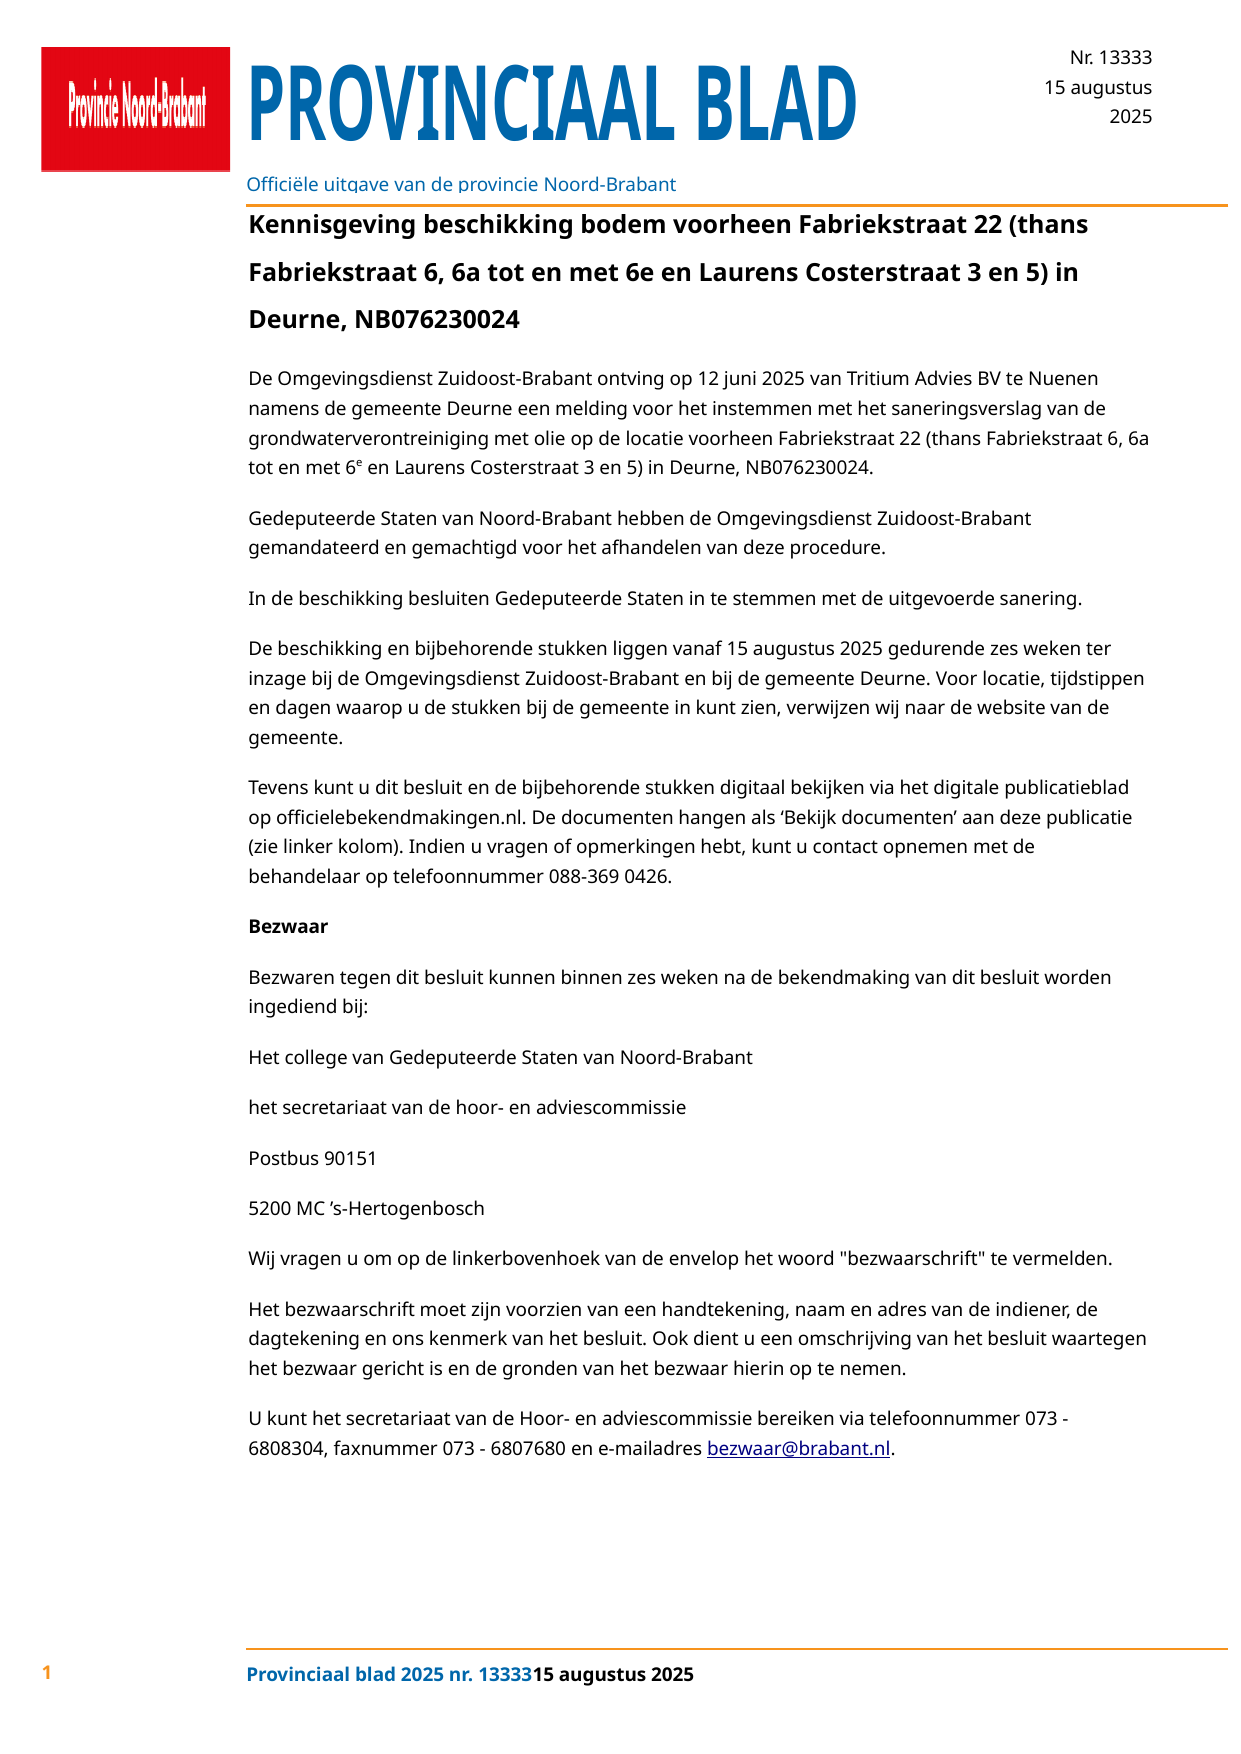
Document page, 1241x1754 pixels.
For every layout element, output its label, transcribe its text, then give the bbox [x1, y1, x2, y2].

text De Omgevingsdienst Zuidoost-Brabant ontving op 12 juni 2025 van Tritium Advies BV te Nuenen namens de gemeente Deurne een melding voor het instemmen met het saneringsverslag van de grondwaterverontreiniging met olie op de locatie voorheen Fabriekstraat 22 (thans Fabriekstraat 6, 6a tot en met 6e en Laurens Costerstraat 3 en 5) in Deurne, NB076230024. [248, 366, 1152, 480]
text Wij vragen u om op de linkerbovenhoek van de envelop het woord "bezwaarschrift" te vermelden. [248, 1246, 1152, 1271]
text Bezwaar [248, 913, 1152, 939]
text De beschikking en bijbehorende stukken liggen vanaf 15 augustus 2025 gedurende zes weken ter inzage bij de Omgevingsdienst Zuidoost-Brabant en bij de gemeente Deurne. Voor locatie, tijdstippen en dagen waarop u de stukken bij de gemeente in kunt zien, verwijzen wij naar de website van de gemeente. [248, 635, 1152, 749]
text Postbus 90151 [248, 1145, 1152, 1170]
text Gedeputeerde Staten van Noord-Brabant hebben de Omgevingsdienst Zuidoost-Brabant gemandateerd en gemachtigd voor het afhandelen van deze procedure. [248, 505, 1152, 560]
text Kennisgeving beschikking bodem voorheen Fabriekstraat 22 (thans Fabriekstraat 6, 6a tot en met 6e en Laurens Costerstraat 3 en 5) in Deurne, NB076230024 [248, 207, 1152, 336]
text U kunt het secretariaat van de Hoor- en adviescommissie bereiken via telefoonnummer 073 - 6808304, faxnummer 073 - 6807680 en e-mailadres bezwaar@brabant.nl. [248, 1406, 1152, 1461]
picture [41, 47, 231, 172]
text Bezwaren tegen dit besluit kunnen binnen zes weken na de bekendmaking van dit besluit worden ingediend bij: [248, 964, 1152, 1019]
text het secretariaat van de hoor- en adviescommissie [248, 1094, 1152, 1120]
text 5200 MC ’s-Hertogenbosch [248, 1195, 1152, 1221]
text In de beschikking besluiten Gedeputeerde Staten in te stemmen met de uitgevoerde sanering. [248, 585, 1152, 610]
text Tevens kunt u dit besluit en de bijbehorende stukken digitaal bekijken via het digitale publicatieblad op officielebekendmakingen.nl. De documenten hangen als ‘Bekijk documenten’ aan deze publicatie (zie linker kolom). Indien u vragen of opmerkingen hebt, kunt u contact opnemen met de behandelaar op telefoonnummer 088-369 0426. [248, 774, 1152, 889]
text Het college van Gedeputeerde Staten van Noord-Brabant [248, 1044, 1152, 1069]
text Het bezwaarschrift moet zijn voorzien van een handtekening, naam en adres van de indiener, de dagtekening en ons kenmerk van het besluit. Ook dient u een omschrijving van het besluit waartegen het bezwaar gericht is en de gronden van het bezwaar hierin op te nemen. [248, 1296, 1152, 1381]
